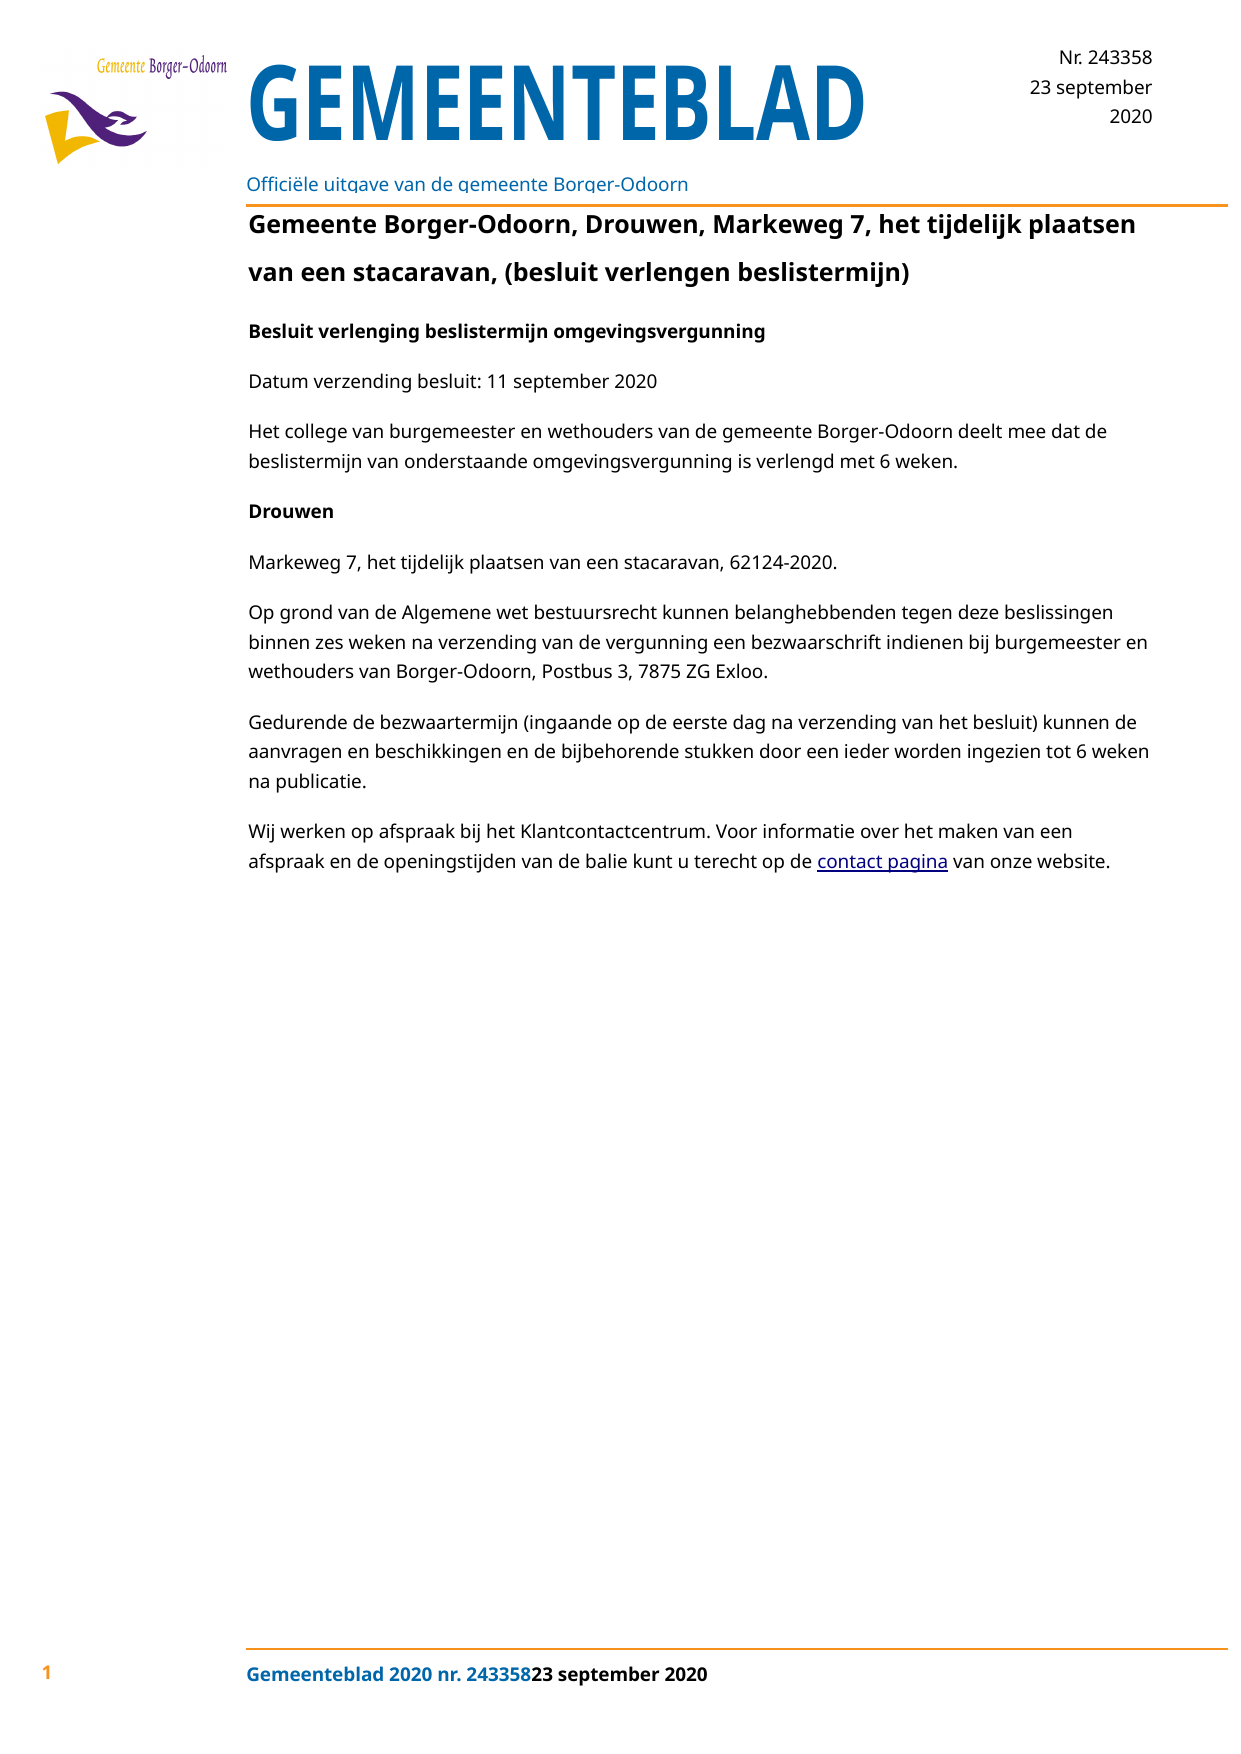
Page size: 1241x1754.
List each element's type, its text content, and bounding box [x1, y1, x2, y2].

text Datum verzending besluit: 11 september 2020 [248, 368, 1152, 394]
text Gemeente Borger-Odoorn, Drouwen, Markeweg 7, het tijdelijk plaatsen van een stacaravan, (besluit verlengen beslistermijn) [248, 207, 1152, 288]
text Markeweg 7, het tijdelijk plaatsen van een stacaravan, 62124-2020. [248, 549, 1152, 575]
text Het college van burgemeester en wethouders van de gemeente Borger-Odoorn deelt mee dat de beslistermijn van onderstaande omgevingsvergunning is verlengd met 6 weken. [248, 419, 1152, 474]
picture [41, 47, 231, 172]
text Wij werken op afspraak bij het Klantcontactcentrum. Voor informatie over het maken van een afspraak en de openingstijden van de balie kunt u terecht op de contact pagina van onze website. [248, 819, 1152, 874]
text Drouwen [248, 499, 1152, 524]
text Gedurende de bezwaartermijn (ingaande op de eerste dag na verzending van het besluit) kunnen de aanvragen en beschikkingen en de bijbehorende stukken door een ieder worden ingezien tot 6 weken na publicatie. [248, 709, 1152, 794]
text Op grond van de Algemene wet bestuursrecht kunnen belanghebbenden tegen deze beslissingen binnen zes weken na verzending van de vergunning een bezwaarschrift indienen bij burgemeester en wethouders van Borger-Odoorn, Postbus 3, 7875 ZG Exloo. [248, 599, 1152, 684]
text Besluit verlenging beslistermijn omgevingsvergunning [248, 318, 1152, 344]
